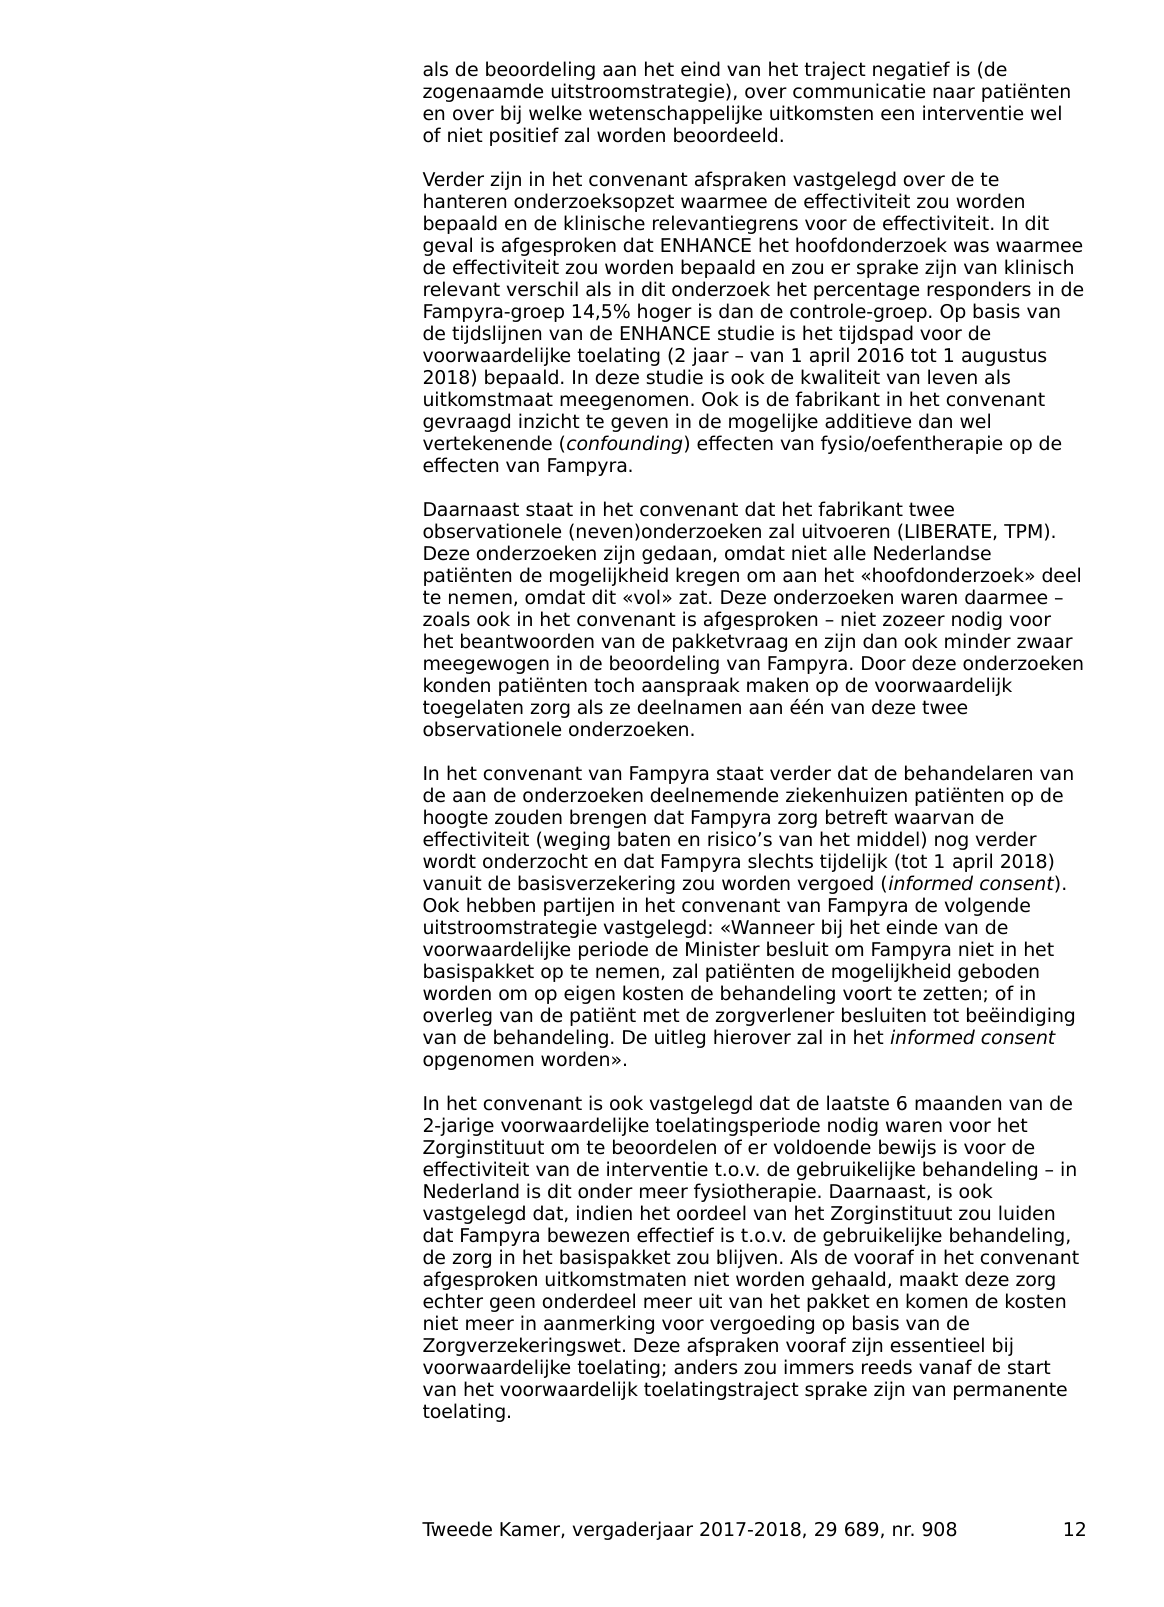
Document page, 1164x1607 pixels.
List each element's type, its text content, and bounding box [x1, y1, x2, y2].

text Daarnaast staat in het convenant dat het fabrikant twee observationele (neven)onderzoeken zal uitvoeren (LIBERATE, TPM). Deze onderzoeken zijn gedaan, omdat niet alle Nederlandse patiënten de mogelijkheid kregen om aan het «hoofdonderzoek» deel te nemen, omdat dit «vol» zat. Deze onderzoeken waren daarmee – zoals ook in het convenant is afgesproken – niet zozeer nodig voor het beantwoorden van de pakketvraag en zijn dan ook minder zwaar meegewogen in de beoordeling van Fampyra. Door deze onderzoeken konden patiënten toch aanspraak maken op de voorwaardelijk toegelaten zorg als ze deelnamen aan één van deze twee observationele onderzoeken. [422, 499, 1087, 741]
text In het convenant van Fampyra staat verder dat de behandelaren van de aan de onderzoeken deelnemende ziekenhuizen patiënten op de hoogte zouden brengen dat Fampyra zorg betreft waarvan de effectiviteit (weging baten en risico’s van het middel) nog verder wordt onderzocht en dat Fampyra slechts tijdelijk (tot 1 april 2018) vanuit de basisverzekering zou worden vergoed (informed consent). Ook hebben partijen in het convenant van Fampyra de volgende uitstroomstrategie vastgelegd: «Wanneer bij het einde van de voorwaardelijke periode de Minister besluit om Fampyra niet in het basispakket op te nemen, zal patiënten de mogelijkheid geboden worden om op eigen kosten de behandeling voort te zetten; of in overleg van de patiënt met de zorgverlener besluiten tot beëindiging van de behandeling. De uitleg hierover zal in het informed consent opgenomen worden». [422, 763, 1087, 1071]
text Verder zijn in het convenant afspraken vastgelegd over de te hanteren onderzoeksopzet waarmee de effectiviteit zou worden bepaald en de klinische relevantiegrens voor de effectiviteit. In dit geval is afgesproken dat ENHANCE het hoofdonderzoek was waarmee de effectiviteit zou worden bepaald en zou er sprake zijn van klinisch relevant verschil als in dit onderzoek het percentage responders in de Fampyra-groep 14,5% hoger is dan de controle-groep. Op basis van de tijdslijnen van de ENHANCE studie is het tijdspad voor de voorwaardelijke toelating (2 jaar – van 1 april 2016 tot 1 augustus 2018) bepaald. In deze studie is ook de kwaliteit van leven als uitkomstmaat meegenomen. Ook is de fabrikant in het convenant gevraagd inzicht te geven in de mogelijke additieve dan wel vertekenende (confounding) effecten van fysio/oefentherapie op de effecten van Fampyra. [422, 169, 1087, 477]
text als de beoordeling aan het eind van het traject negatief is (de zogenaamde uitstroomstrategie), over communicatie naar patiënten en over bij welke wetenschappelijke uitkomsten een interventie wel of niet positief zal worden beoordeeld. [422, 59, 1087, 147]
text In het convenant is ook vastgelegd dat de laatste 6 maanden van de 2-jarige voorwaardelijke toelatingsperiode nodig waren voor het Zorginstituut om te beoordelen of er voldoende bewijs is voor de effectiviteit van de interventie t.o.v. de gebruikelijke behandeling – in Nederland is dit onder meer fysiotherapie. Daarnaast, is ook vastgelegd dat, indien het oordeel van het Zorginstituut zou luiden dat Fampyra bewezen effectief is t.o.v. de gebruikelijke behandeling, de zorg in het basispakket zou blijven. Als de vooraf in het convenant afgesproken uitkomstmaten niet worden gehaald, maakt deze zorg echter geen onderdeel meer uit van het pakket en komen de kosten niet meer in aanmerking voor vergoeding op basis van de Zorgverzekeringswet. Deze afspraken vooraf zijn essentieel bij voorwaardelijke toelating; anders zou immers reeds vanaf de start van het voorwaardelijk toelatingstraject sprake zijn van permanente toelating. [422, 1093, 1087, 1423]
